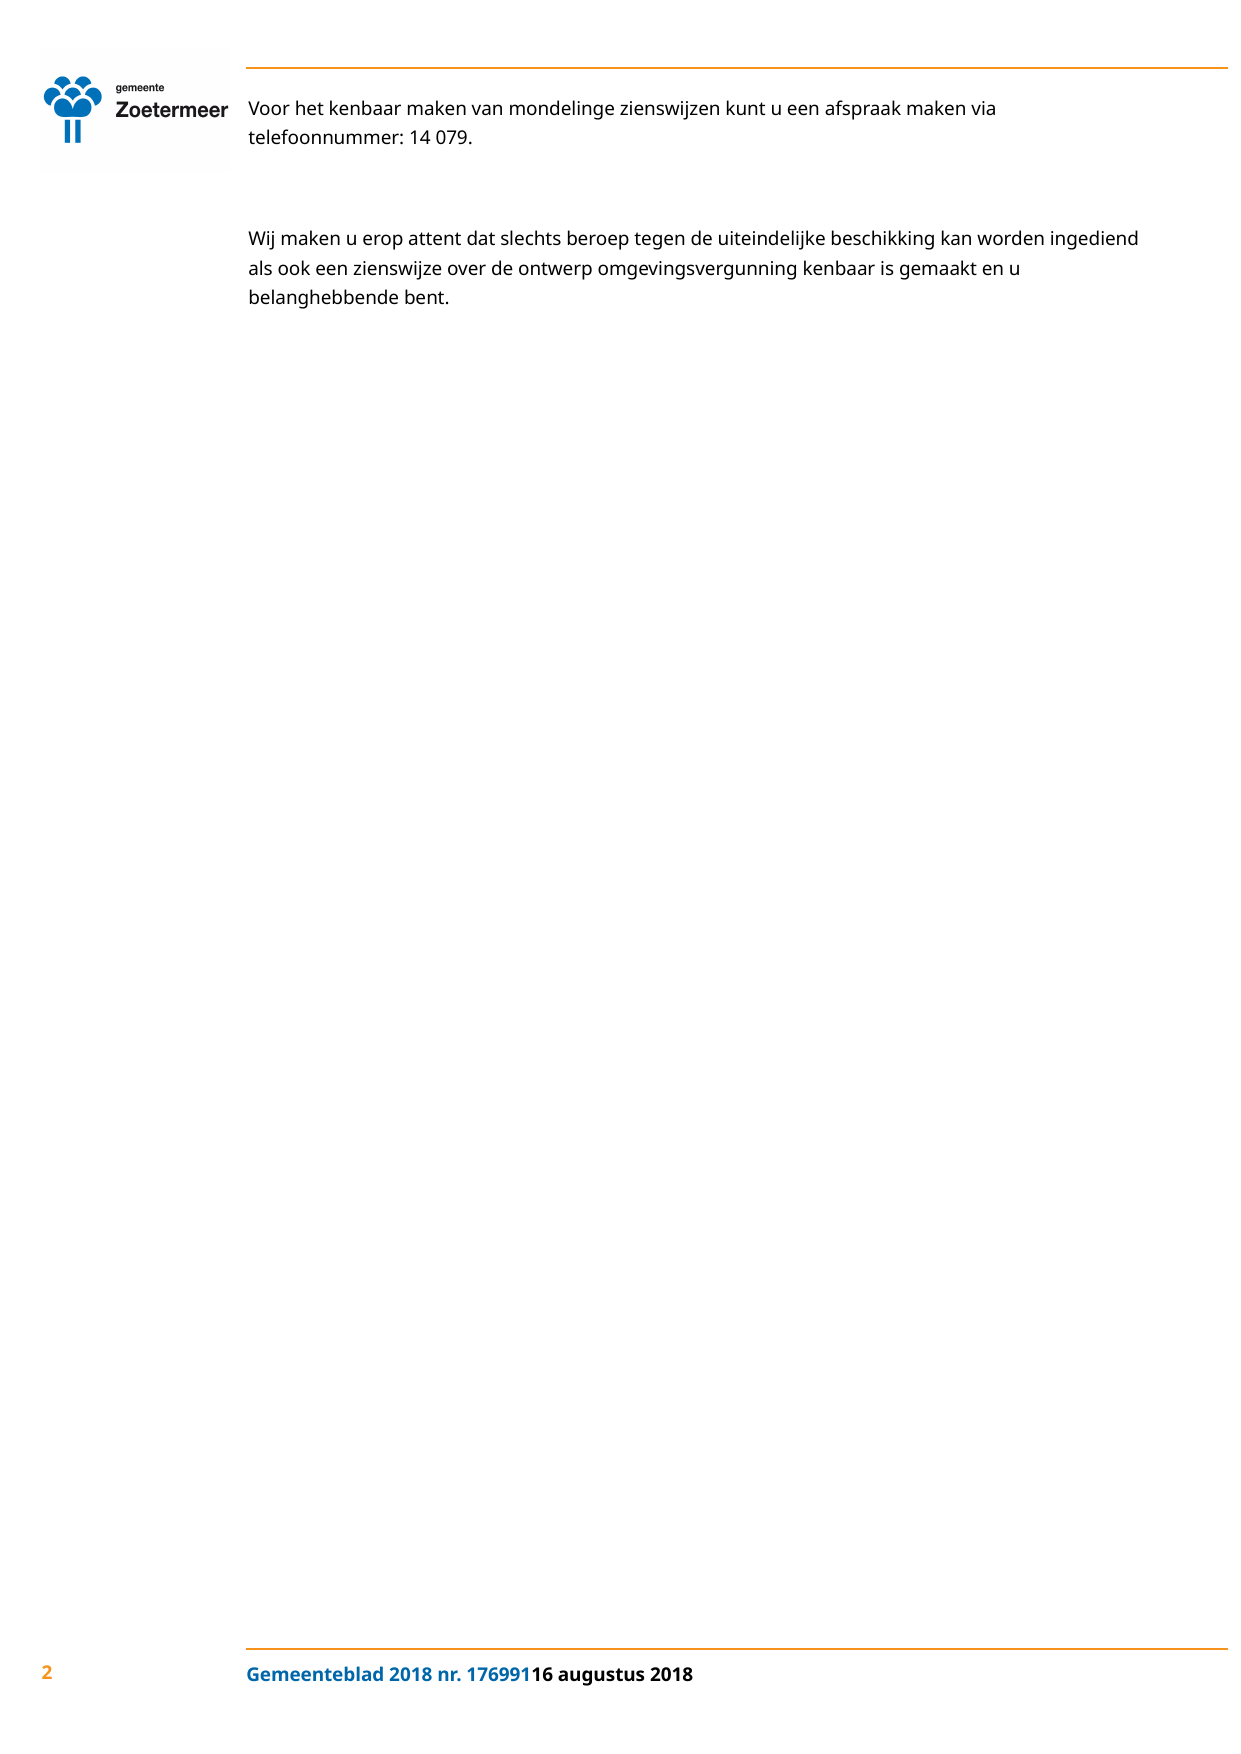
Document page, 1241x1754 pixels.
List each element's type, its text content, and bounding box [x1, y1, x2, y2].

text Wij maken u erop attent dat slechts beroep tegen de uiteindelijke beschikking kan worden ingediend als ook een zienswijze over de ontwerp omgevingsvergunning kenbaar is gemaakt en u belanghebbende bent. [248, 225, 1152, 310]
text Voor het kenbaar maken van mondelinge zienswijzen kunt u een afspraak maken via telefoonnummer: 14 079. [248, 95, 1152, 150]
picture [41, 47, 231, 172]
